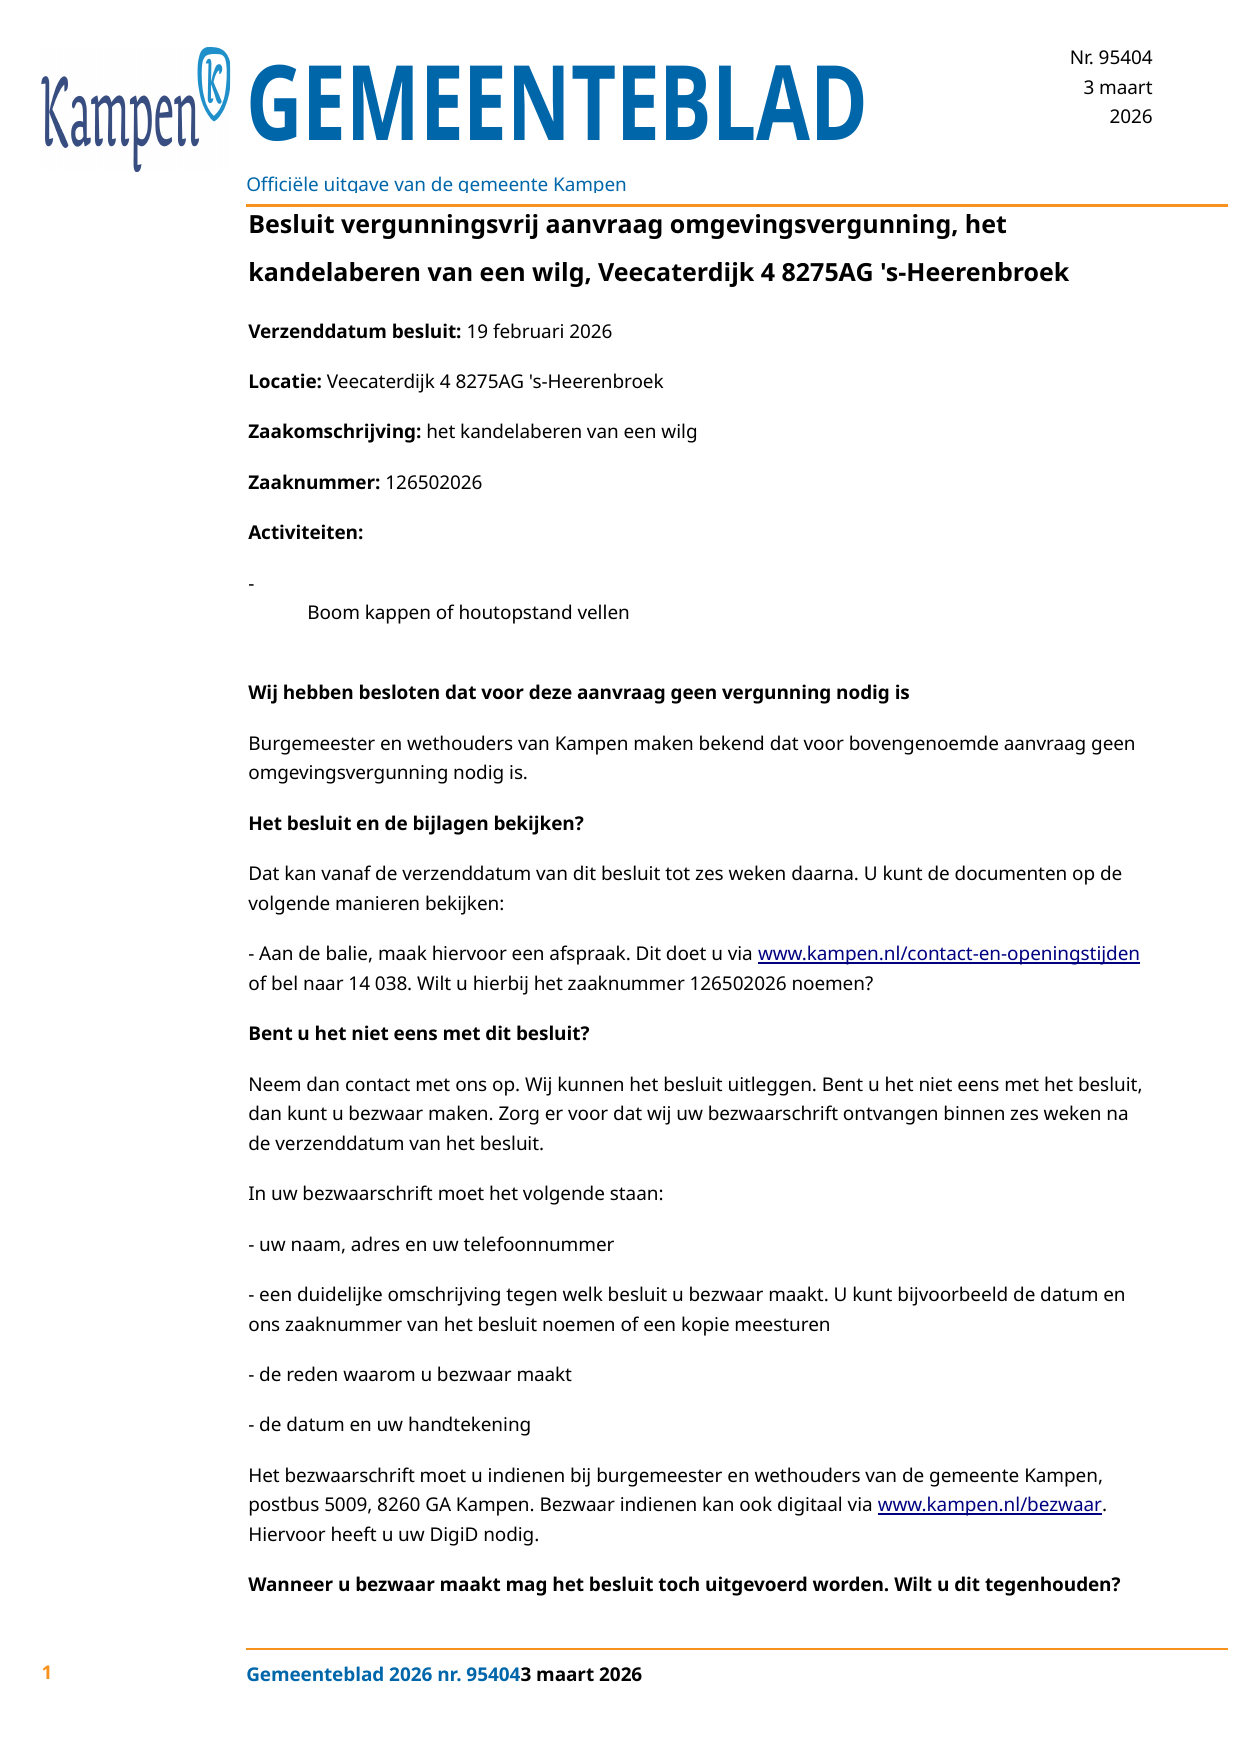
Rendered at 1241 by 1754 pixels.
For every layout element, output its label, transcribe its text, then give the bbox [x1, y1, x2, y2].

text Wij hebben besloten dat voor deze aanvraag geen vergunning nodig is [248, 679, 1152, 705]
text Wanneer u bezwaar maakt mag het besluit toch uitgevoerd worden. Wilt u dit tegenhouden? [248, 1572, 1152, 1597]
text - Aan de balie, maak hiervoor een afspraak. Dit doet u via www.kampen.nl/contact-en-openingstijden of bel naar 14 038. Wilt u hierbij het zaaknummer 126502026 noemen? [248, 940, 1152, 996]
text Burgemeester en wethouders van Kampen maken bekend dat voor bovengenoemde aanvraag geen omgevingsvergunning nodig is. [248, 730, 1152, 785]
text - uw naam, adres en uw telefoonnummer [248, 1231, 1152, 1257]
text - de datum en uw handtekening [248, 1412, 1152, 1437]
text Neem dan contact met ons op. Wij kunnen het besluit uitleggen. Bent u het niet eens met het besluit, dan kunt u bezwaar maken. Zorg er voor dat wij uw bezwaarschrift ontvangen binnen zes weken na de verzenddatum van het besluit. [248, 1071, 1152, 1156]
text In uw bezwaarschrift moet het volgende staan: [248, 1180, 1152, 1206]
text Zaakomschrijving: het kandelaberen van een wilg [248, 419, 1152, 444]
text Het bezwaarschrift moet u indienen bij burgemeester en wethouders van de gemeente Kampen, postbus 5009, 8260 GA Kampen. Bezwaar indienen kan ook digitaal via www.kampen.nl/bezwaar. Hiervoor heeft u uw DigiD nodig. [248, 1462, 1152, 1547]
picture [41, 47, 231, 172]
text - de reden waarom u bezwaar maakt [248, 1361, 1152, 1387]
text Besluit vergunningsvrij aanvraag omgevingsvergunning, het kandelaberen van een wilg, Veecaterdijk 4 8275AG 's-Heerenbroek [248, 207, 1152, 288]
text Bent u het niet eens met dit besluit? [248, 1020, 1152, 1046]
text Verzenddatum besluit: 19 februari 2026 [248, 318, 1152, 344]
text Dat kan vanaf de verzenddatum van dit besluit tot zes weken daarna. U kunt de documenten op de volgende manieren bekijken: [248, 860, 1152, 916]
text Locatie: Veecaterdijk 4 8275AG 's-Heerenbroek [248, 368, 1152, 394]
text Zaaknummer: 126502026 [248, 469, 1152, 495]
text Activiteiten: [248, 519, 1152, 545]
list Boom kappen of houtopstand vellen [248, 599, 1152, 625]
text Het besluit en de bijlagen bekijken? [248, 810, 1152, 836]
text - een duidelijke omschrijving tegen welk besluit u bezwaar maakt. U kunt bijvoorbeeld de datum en ons zaaknummer van het besluit noemen of een kopie meesturen [248, 1281, 1152, 1337]
